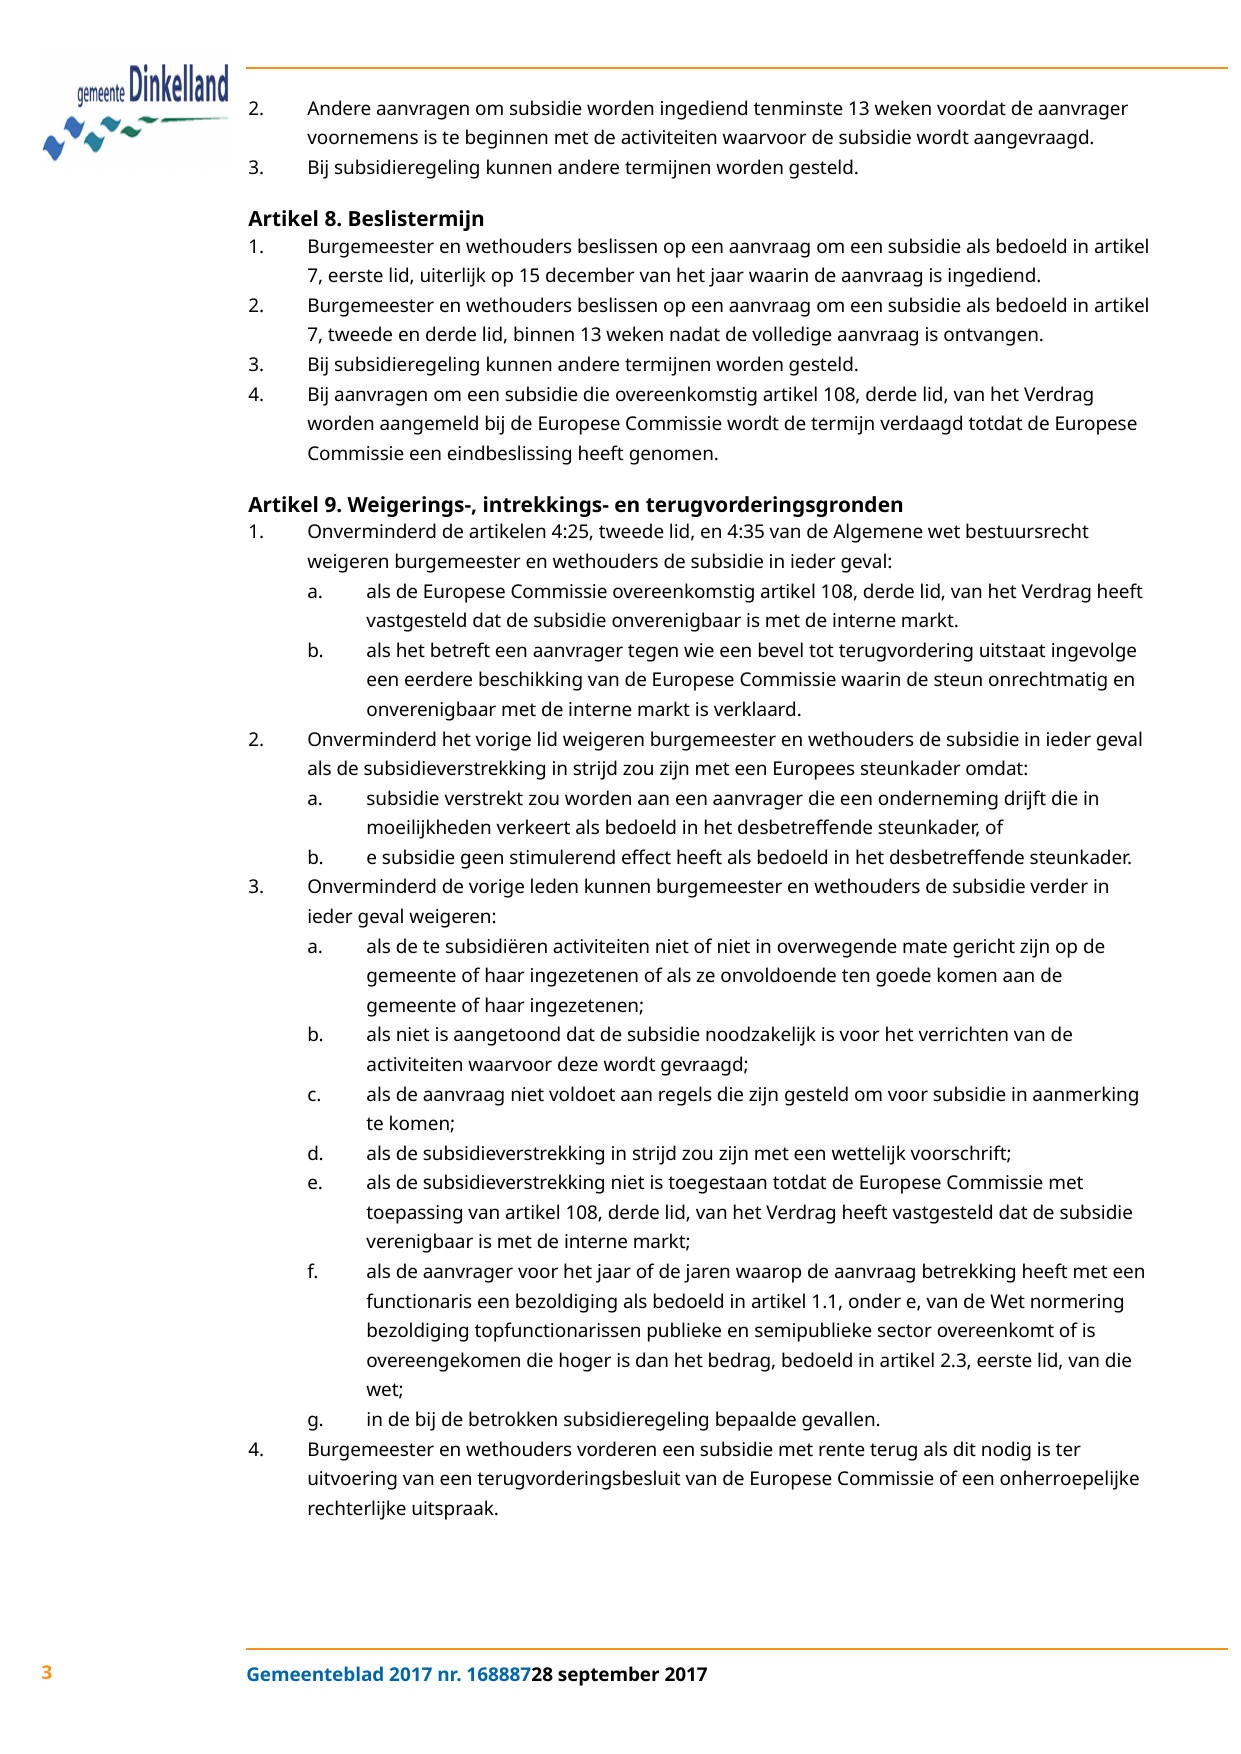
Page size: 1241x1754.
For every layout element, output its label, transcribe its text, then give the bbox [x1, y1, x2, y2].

list Bij aanvragen om een subsidie die overeenkomstig artikel 108, derde lid, van het Verdrag worden aangemeld bij de Europese Commissie wordt de termijn verdaagd totdat de Europese Commissie een eindbeslissing heeft genomen. [248, 381, 1152, 466]
list Andere aanvragen om subsidie worden ingediend tenminste 13 weken voordat de aanvrager voornemens is te beginnen met de activiteiten waarvoor de subsidie wordt aangevraagd. [248, 95, 1152, 150]
list e subsidie geen stimulerend effect heeft als bedoeld in het desbetreffende steunkader. [307, 844, 1152, 870]
list als de aanvrager voor het jaar of de jaren waarop de aanvraag betrekking heeft met een functionaris een bezoldiging als bedoeld in artikel 1.1, onder e, van de Wet normering bezoldiging topfunctionarissen publieke en semipublieke sector overeenkomt of is overeengekomen die hoger is dan het bedrag, bedoeld in artikel 2.3, eerste lid, van die wet; [307, 1258, 1152, 1402]
list in de bij de betrokken subsidieregeling bepaalde gevallen. [307, 1406, 1152, 1432]
picture [41, 47, 231, 172]
list subsidie verstrekt zou worden aan een aanvrager die een onderneming drijft die in moeilijkheden verkeert als bedoeld in het desbetreffende steunkader, of [307, 785, 1152, 840]
list als het betreft een aanvrager tegen wie een bevel tot terugvordering uitstaat ingevolge een eerdere beschikking van de Europese Commissie waarin de steun onrechtmatig en onverenigbaar met de interne markt is verklaard. [307, 637, 1152, 722]
list Burgemeester en wethouders vorderen een subsidie met rente terug als dit nodig is ter uitvoering van een terugvorderingsbesluit van de Europese Commissie of een onherroepelijke rechterlijke uitspraak. [248, 1436, 1152, 1521]
list als de te subsidiëren activiteiten niet of niet in overwegende mate gericht zijn op de gemeente of haar ingezetenen of als ze onvoldoende ten goede komen aan de gemeente of haar ingezetenen; [307, 933, 1152, 1018]
list als de subsidieverstrekking in strijd zou zijn met een wettelijk voorschrift; [307, 1140, 1152, 1166]
list Onverminderd de vorige leden kunnen burgemeester en wethouders de subsidie verder in ieder geval weigeren: [248, 874, 1152, 929]
text Artikel 8. Beslistermijn [248, 204, 1152, 233]
list als niet is aangetoond dat de subsidie noodzakelijk is voor het verrichten van de activiteiten waarvoor deze wordt gevraagd; [307, 1022, 1152, 1077]
list Burgemeester en wethouders beslissen op een aanvraag om een subsidie als bedoeld in artikel 7, eerste lid, uiterlijk op 15 december van het jaar waarin de aanvraag is ingediend. [248, 233, 1152, 288]
list als de Europese Commissie overeenkomstig artikel 108, derde lid, van het Verdrag heeft vastgesteld dat de subsidie onverenigbaar is met de interne markt. [307, 578, 1152, 633]
list als de aanvraag niet voldoet aan regels die zijn gesteld om voor subsidie in aanmerking te komen; [307, 1081, 1152, 1136]
list Onverminderd de artikelen 4:25, tweede lid, en 4:35 van de Algemene wet bestuursrecht weigeren burgemeester en wethouders de subsidie in ieder geval: [248, 519, 1152, 574]
list Burgemeester en wethouders beslissen op een aanvraag om een subsidie als bedoeld in artikel 7, tweede en derde lid, binnen 13 weken nadat de volledige aanvraag is ontvangen. [248, 292, 1152, 347]
list als de subsidieverstrekking niet is toegestaan totdat de Europese Commissie met toepassing van artikel 108, derde lid, van het Verdrag heeft vastgesteld dat de subsidie verenigbaar is met de interne markt; [307, 1169, 1152, 1254]
list Bij subsidieregeling kunnen andere termijnen worden gesteld. [248, 154, 1152, 180]
text Artikel 9. Weigerings-, intrekkings- en terugvorderingsgronden [248, 490, 1152, 519]
list Bij subsidieregeling kunnen andere termijnen worden gesteld. [248, 351, 1152, 377]
list Onverminderd het vorige lid weigeren burgemeester en wethouders de subsidie in ieder geval als de subsidieverstrekking in strijd zou zijn met een Europees steunkader omdat: [248, 726, 1152, 781]
